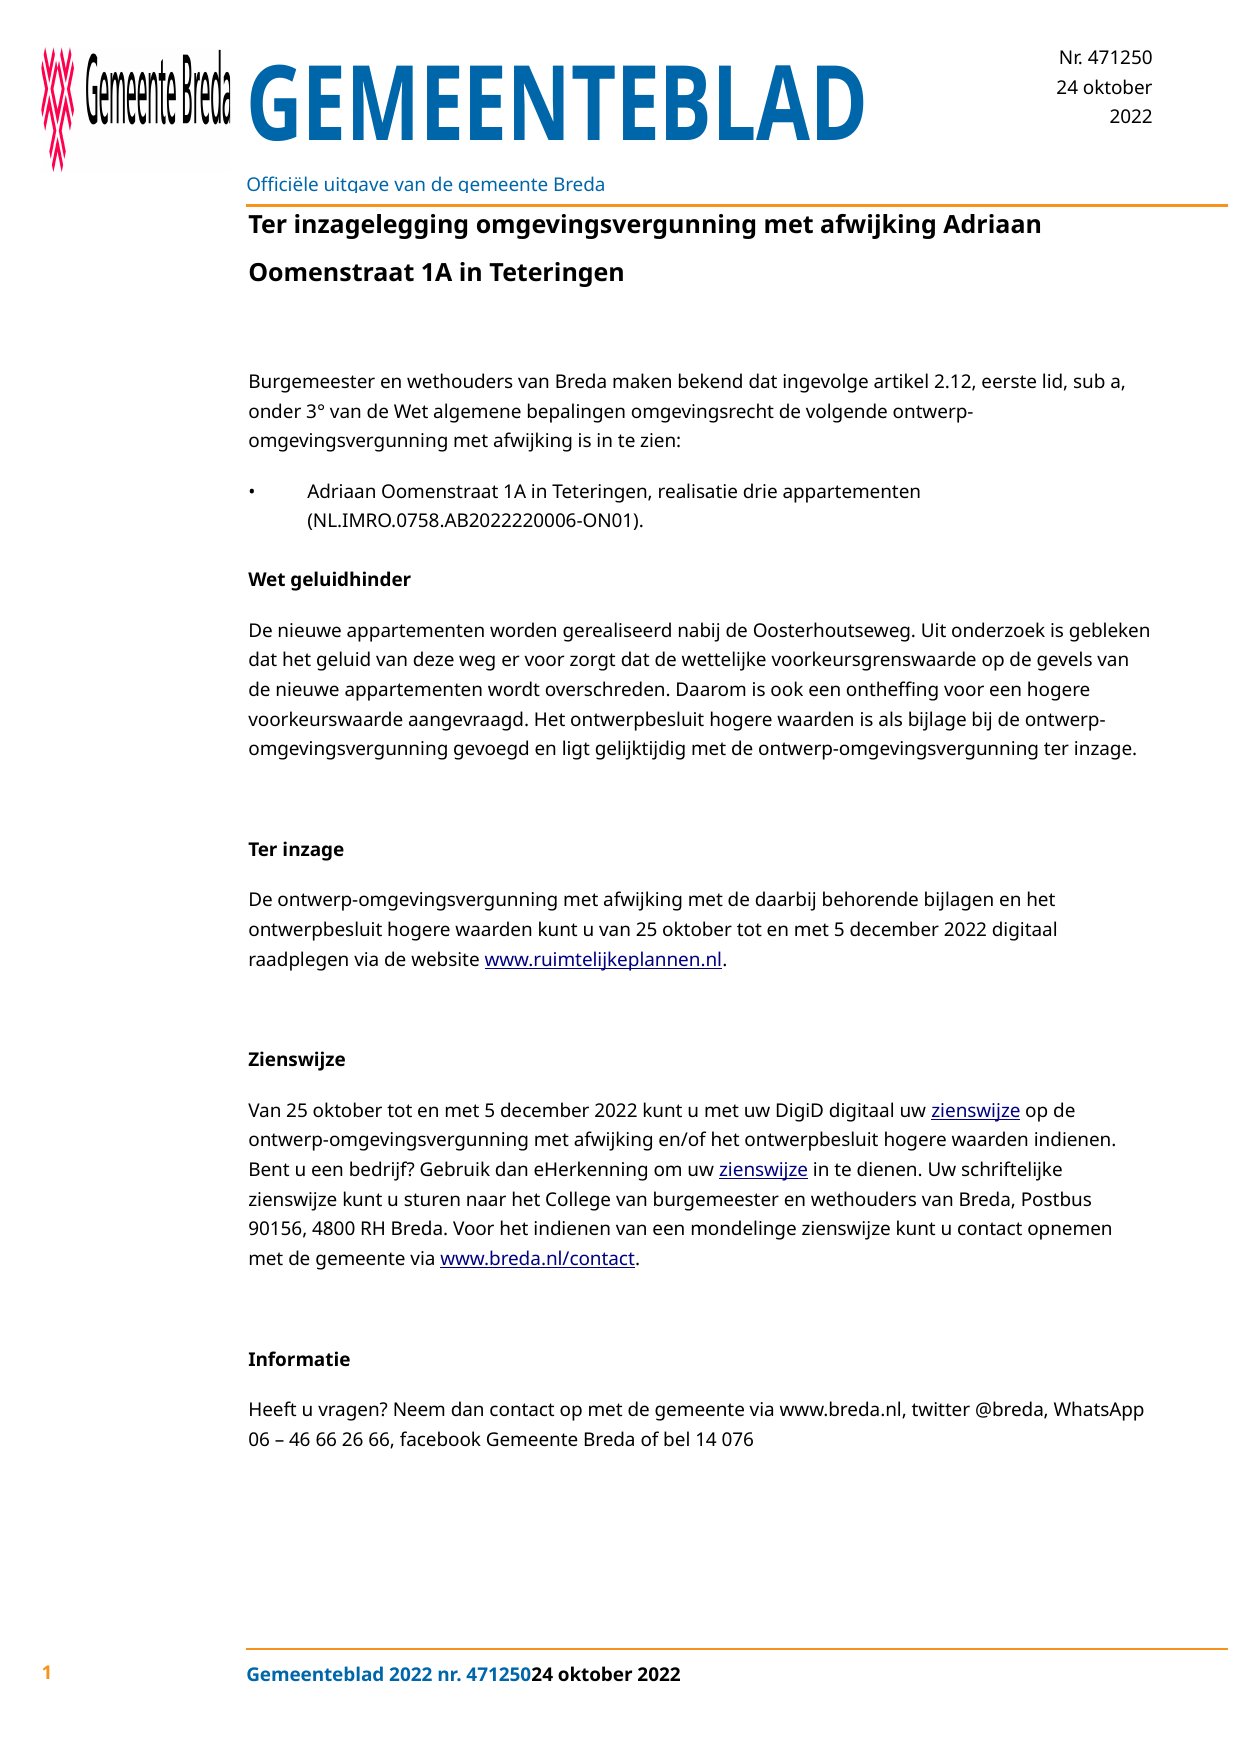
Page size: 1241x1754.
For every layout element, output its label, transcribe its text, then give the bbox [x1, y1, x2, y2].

text Zienswijze [248, 1047, 1152, 1072]
text Wet geluidhinder [248, 567, 1152, 592]
text Ter inzagelegging omgevingsvergunning met afwijking Adriaan Oomenstraat 1A in Teteringen [248, 207, 1152, 288]
text Van 25 oktober tot en met 5 december 2022 kunt u met uw DigiD digitaal uw zienswijze op de ontwerp-omgevingsvergunning met afwijking en/of het ontwerpbesluit hogere waarden indienen. Bent u een bedrijf? Gebruik dan eHerkenning om uw zienswijze in te dienen. Uw schriftelijke zienswijze kunt u sturen naar het College van burgemeester en wethouders van Breda, Postbus 90156, 4800 RH Breda. Voor het indienen van een mondelinge zienswijze kunt u contact opnemen met de gemeente via www.breda.nl/contact. [248, 1097, 1152, 1271]
text De nieuwe appartementen worden gerealiseerd nabij de Oosterhoutseweg. Uit onderzoek is gebleken dat het geluid van deze weg er voor zorgt dat de wettelijke voorkeursgrenswaarde op de gevels van de nieuwe appartementen wordt overschreden. Daarom is ook een ontheffing voor een hogere voorkeurswaarde aangevraagd. Het ontwerpbesluit hogere waarden is als bijlage bij de ontwerp-omgevingsvergunning gevoegd en ligt gelijktijdig met de ontwerp-omgevingsvergunning ter inzage. [248, 617, 1152, 761]
list Adriaan Oomenstraat 1A in Teteringen, realisatie drie appartementen (NL.IMRO.0758.AB2022220006-ON01). [248, 478, 1152, 533]
text Burgemeester en wethouders van Breda maken bekend dat ingevolge artikel 2.12, eerste lid, sub a, onder 3° van de Wet algemene bepalingen omgevingsrecht de volgende ontwerp-omgevingsvergunning met afwijking is in te zien: [248, 368, 1152, 453]
text De ontwerp-omgevingsvergunning met afwijking met de daarbij behorende bijlagen en het ontwerpbesluit hogere waarden kunt u van 25 oktober tot en met 5 december 2022 digitaal raadplegen via de website www.ruimtelijkeplannen.nl. [248, 887, 1152, 972]
text Informatie [248, 1346, 1152, 1372]
text Heeft u vragen? Neem dan contact op met de gemeente via www.breda.nl, twitter @breda, WhatsApp 06 – 46 66 26 66, facebook Gemeente Breda of bel 14 076 [248, 1396, 1152, 1452]
picture [41, 47, 231, 172]
text Ter inzage [248, 836, 1152, 862]
